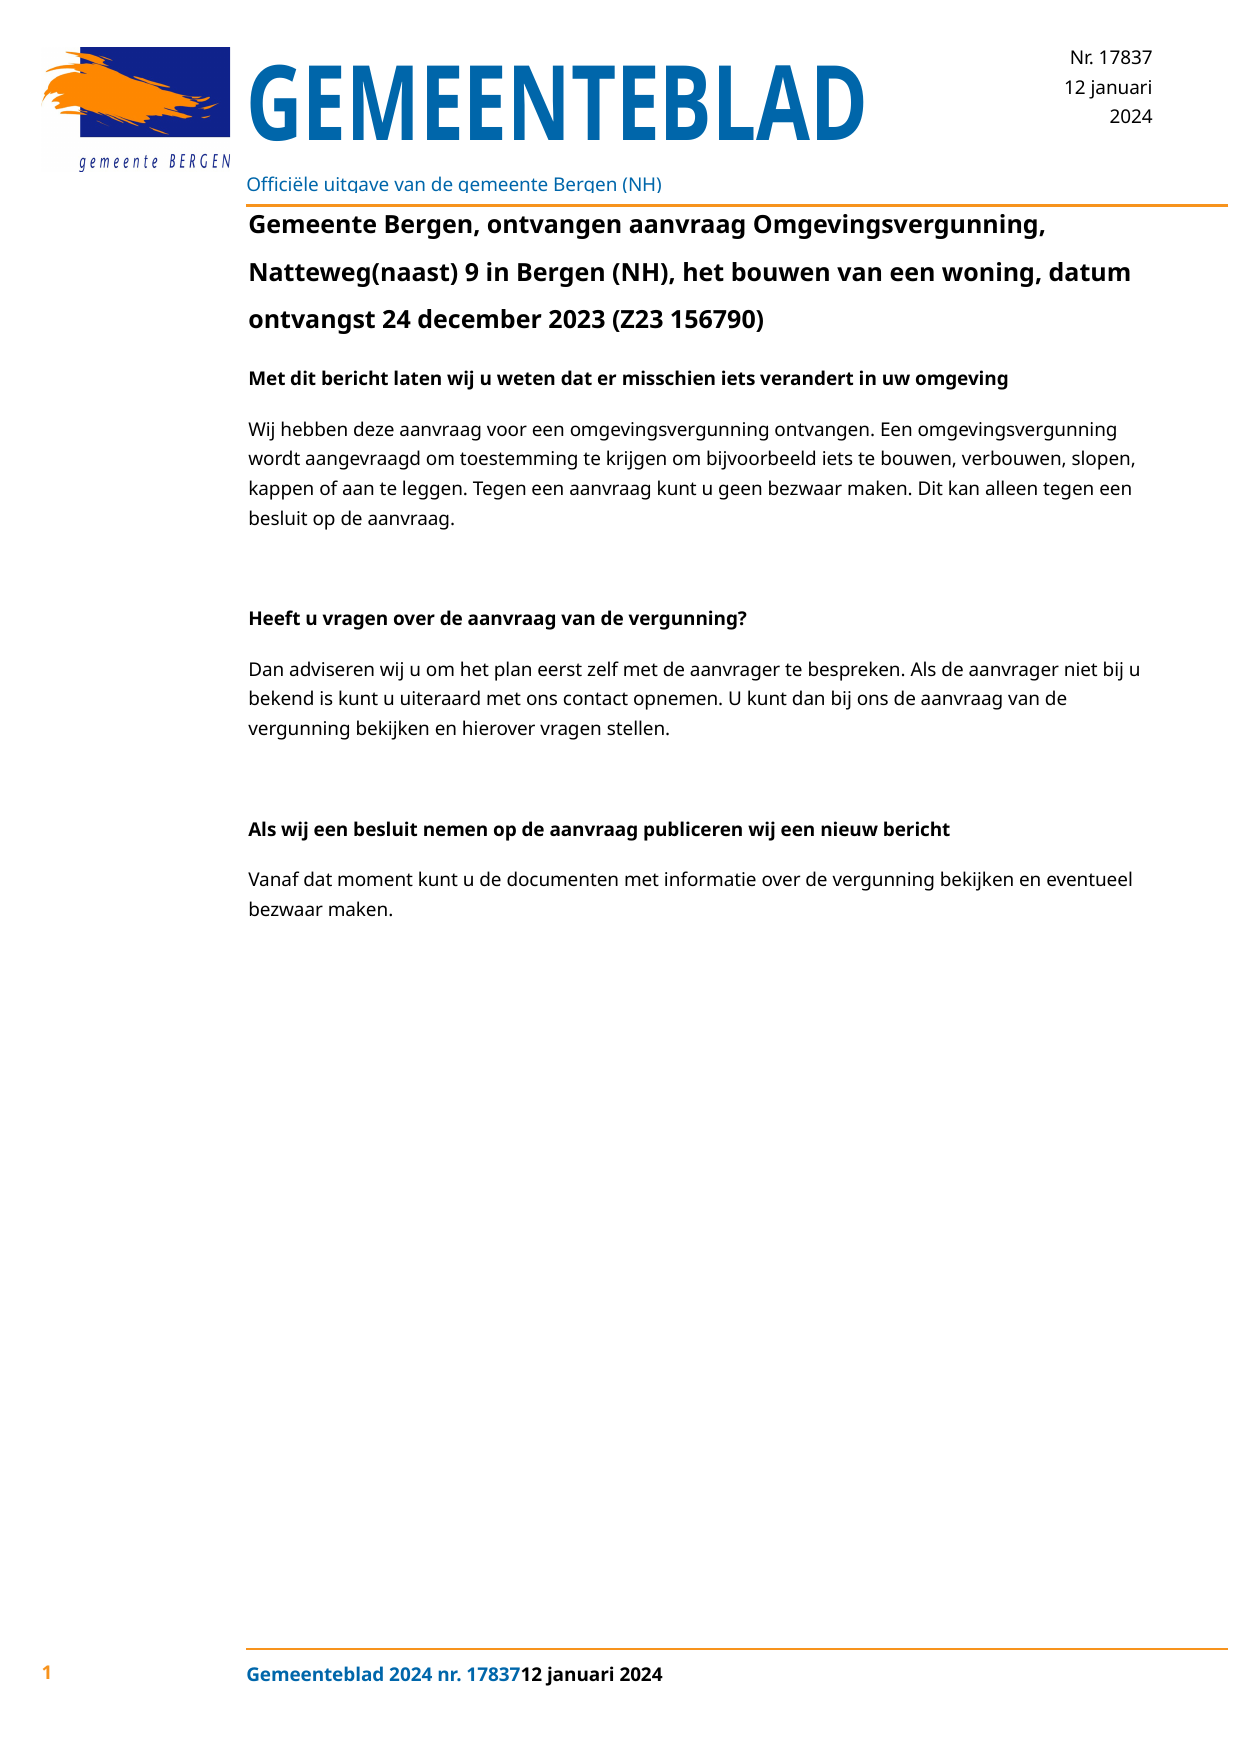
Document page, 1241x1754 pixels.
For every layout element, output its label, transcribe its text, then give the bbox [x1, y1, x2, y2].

text Vanaf dat moment kunt u de documenten met informatie over de vergunning bekijken en eventueel bezwaar maken. [248, 866, 1152, 922]
text Gemeente Bergen, ontvangen aanvraag Omgevingsvergunning, Natteweg(naast) 9 in Bergen (NH), het bouwen van een woning, datum ontvangst 24 december 2023 (Z23 156790) [248, 207, 1152, 336]
picture [41, 47, 231, 172]
text Wij hebben deze aanvraag voor een omgevingsvergunning ontvangen. Een omgevingsvergunning wordt aangevraagd om toestemming te krijgen om bijvoorbeeld iets te bouwen, verbouwen, slopen, kappen of aan te leggen. Tegen een aanvraag kunt u geen bezwaar maken. Dit kan alleen tegen een besluit op de aanvraag. [248, 416, 1152, 530]
text Met dit bericht laten wij u weten dat er misschien iets verandert in uw omgeving [248, 366, 1152, 391]
text Heeft u vragen over de aanvraag van de vergunning? [248, 606, 1152, 631]
text Als wij een besluit nemen op de aanvraag publiceren wij een nieuw bericht [248, 816, 1152, 842]
text Dan adviseren wij u om het plan eerst zelf met de aanvrager te bespreken. Als de aanvrager niet bij u bekend is kunt u uiteraard met ons contact opnemen. U kunt dan bij ons de aanvraag van de vergunning bekijken en hierover vragen stellen. [248, 656, 1152, 741]
